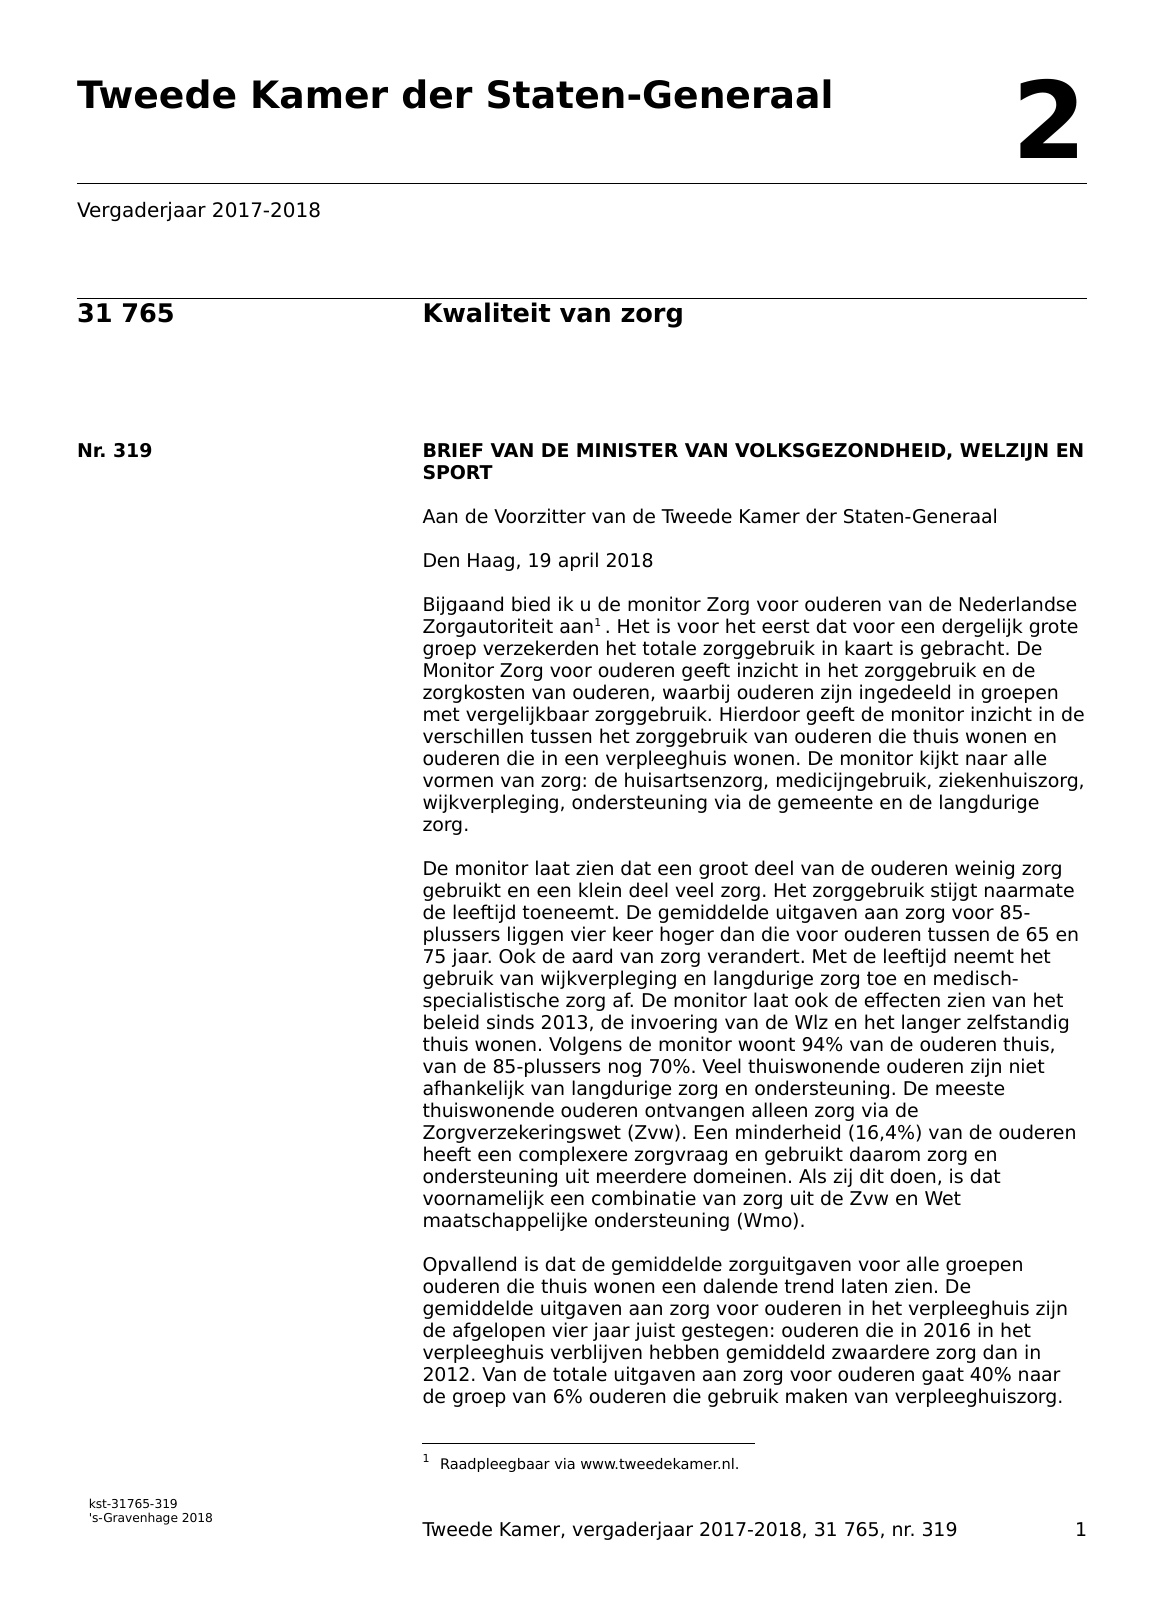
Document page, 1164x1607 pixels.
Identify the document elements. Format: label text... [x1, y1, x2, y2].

subtitle 31 765 Kwaliteit van zorg [77, 299, 1087, 329]
subtitle Nr. 319 BRIEF VAN DE MINISTER VAN VOLKSGEZONDHEID, WELZIJN EN SPORT [77, 440, 1087, 484]
text De monitor laat zien dat een groot deel van de ouderen weinig zorg gebruikt en een klein deel veel zorg. Het zorggebruik stijgt naarmate de leeftijd toeneemt. De gemiddelde uitgaven aan zorg voor 85-plussers liggen vier keer hoger dan die voor ouderen tussen de 65 en 75 jaar. Ook de aard van zorg verandert. Met de leeftijd neemt het gebruik van wijkverpleging en langdurige zorg toe en medisch-specialistische zorg af. De monitor laat ook de effecten zien van het beleid sinds 2013, de invoering van de Wlz en het langer zelfstandig thuis wonen. Volgens de monitor woont 94% van de ouderen thuis, van de 85-plussers nog 70%. Veel thuiswonende ouderen zijn niet afhankelijk van langdurige zorg en ondersteuning. De meeste thuiswonende ouderen ontvangen alleen zorg via de Zorgverzekeringswet (Zvw). Een minderheid (16,4%) van de ouderen heeft een complexere zorgvraag en gebruikt daarom zorg en ondersteuning uit meerdere domeinen. Als zij dit doen, is dat voornamelijk een combinatie van zorg uit de Zvw en Wet maatschappelijke ondersteuning (Wmo). [422, 858, 1087, 1232]
text 's-Gravenhage 2018 [88, 1511, 323, 1525]
table_cell Vergaderjaar 2017-2018 [77, 184, 1087, 298]
table_header 2 [886, 59, 1087, 183]
text Aan de Voorzitter van de Tweede Kamer der Staten-Generaal [422, 506, 1087, 528]
text Raadpleegbaar via www.tweedekamer.nl. [422, 1452, 1087, 1474]
table_header Tweede Kamer der Staten-Generaal [77, 59, 886, 183]
text Bijgaand bied ik u de monitor Zorg voor ouderen van de Nederlandse Zorgautoriteit aan. Het is voor het eerst dat voor een dergelijk grote groep verzekerden het totale zorggebruik in kaart is gebracht. De Monitor Zorg voor ouderen geeft inzicht in het zorggebruik en de zorgkosten van ouderen, waarbij ouderen zijn ingedeeld in groepen met vergelijkbaar zorggebruik. Hierdoor geeft de monitor inzicht in de verschillen tussen het zorggebruik van ouderen die thuis wonen en ouderen die in een verpleeghuis wonen. De monitor kijkt naar alle vormen van zorg: de huisartsenzorg, medicijngebruik, ziekenhuiszorg, wijkverpleging, ondersteuning via de gemeente en de langdurige zorg. [422, 594, 1087, 836]
text Opvallend is dat de gemiddelde zorguitgaven voor alle groepen ouderen die thuis wonen een dalende trend laten zien. De gemiddelde uitgaven aan zorg voor ouderen in het verpleeghuis zijn de afgelopen vier jaar juist gestegen: ouderen die in 2016 in het verpleeghuis verblijven hebben gemiddeld zwaardere zorg dan in 2012. Van de totale uitgaven aan zorg voor ouderen gaat 40% naar de groep van 6% ouderen die gebruik maken van verpleeghuiszorg. [422, 1254, 1087, 1408]
text Den Haag, 19 april 2018 [422, 550, 1087, 572]
text kst-31765-319 [88, 1497, 323, 1511]
